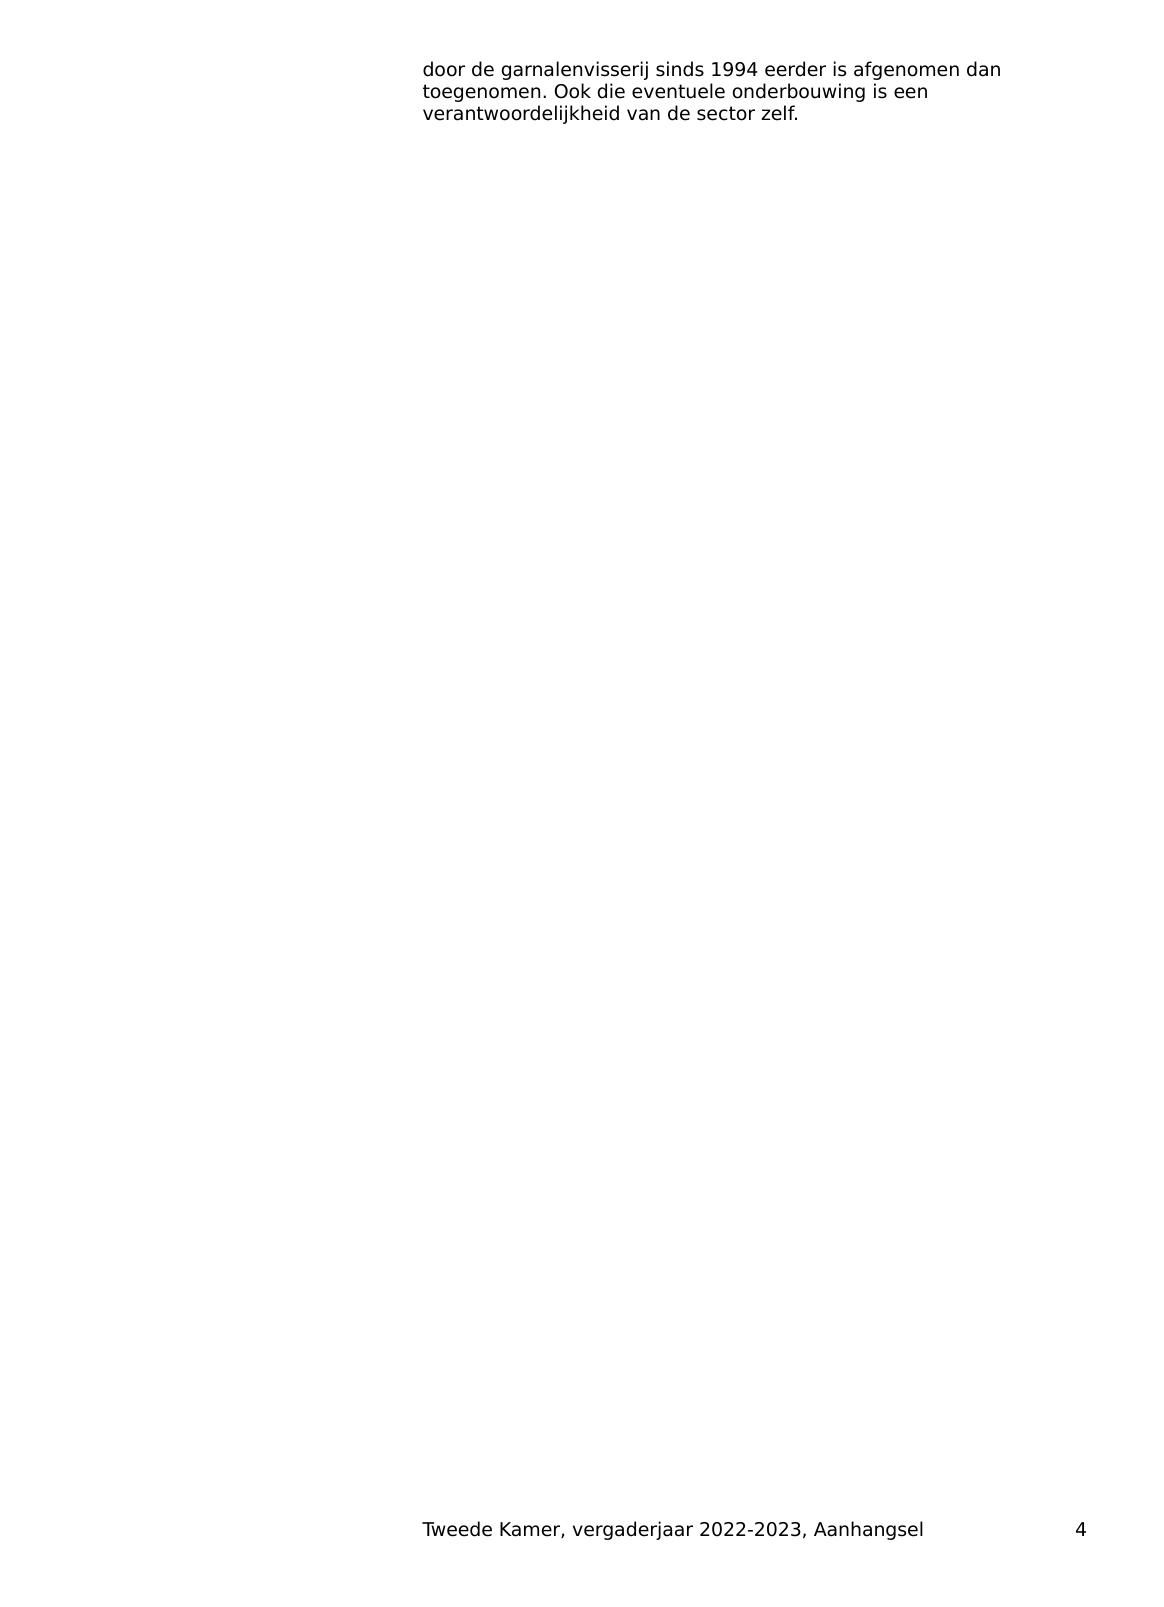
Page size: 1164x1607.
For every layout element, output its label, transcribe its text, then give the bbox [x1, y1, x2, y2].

text door de garnalenvisserij sinds 1994 eerder is afgenomen dan toegenomen. Ook die eventuele onderbouwing is een verantwoordelijkheid van de sector zelf. [422, 59, 1087, 125]
